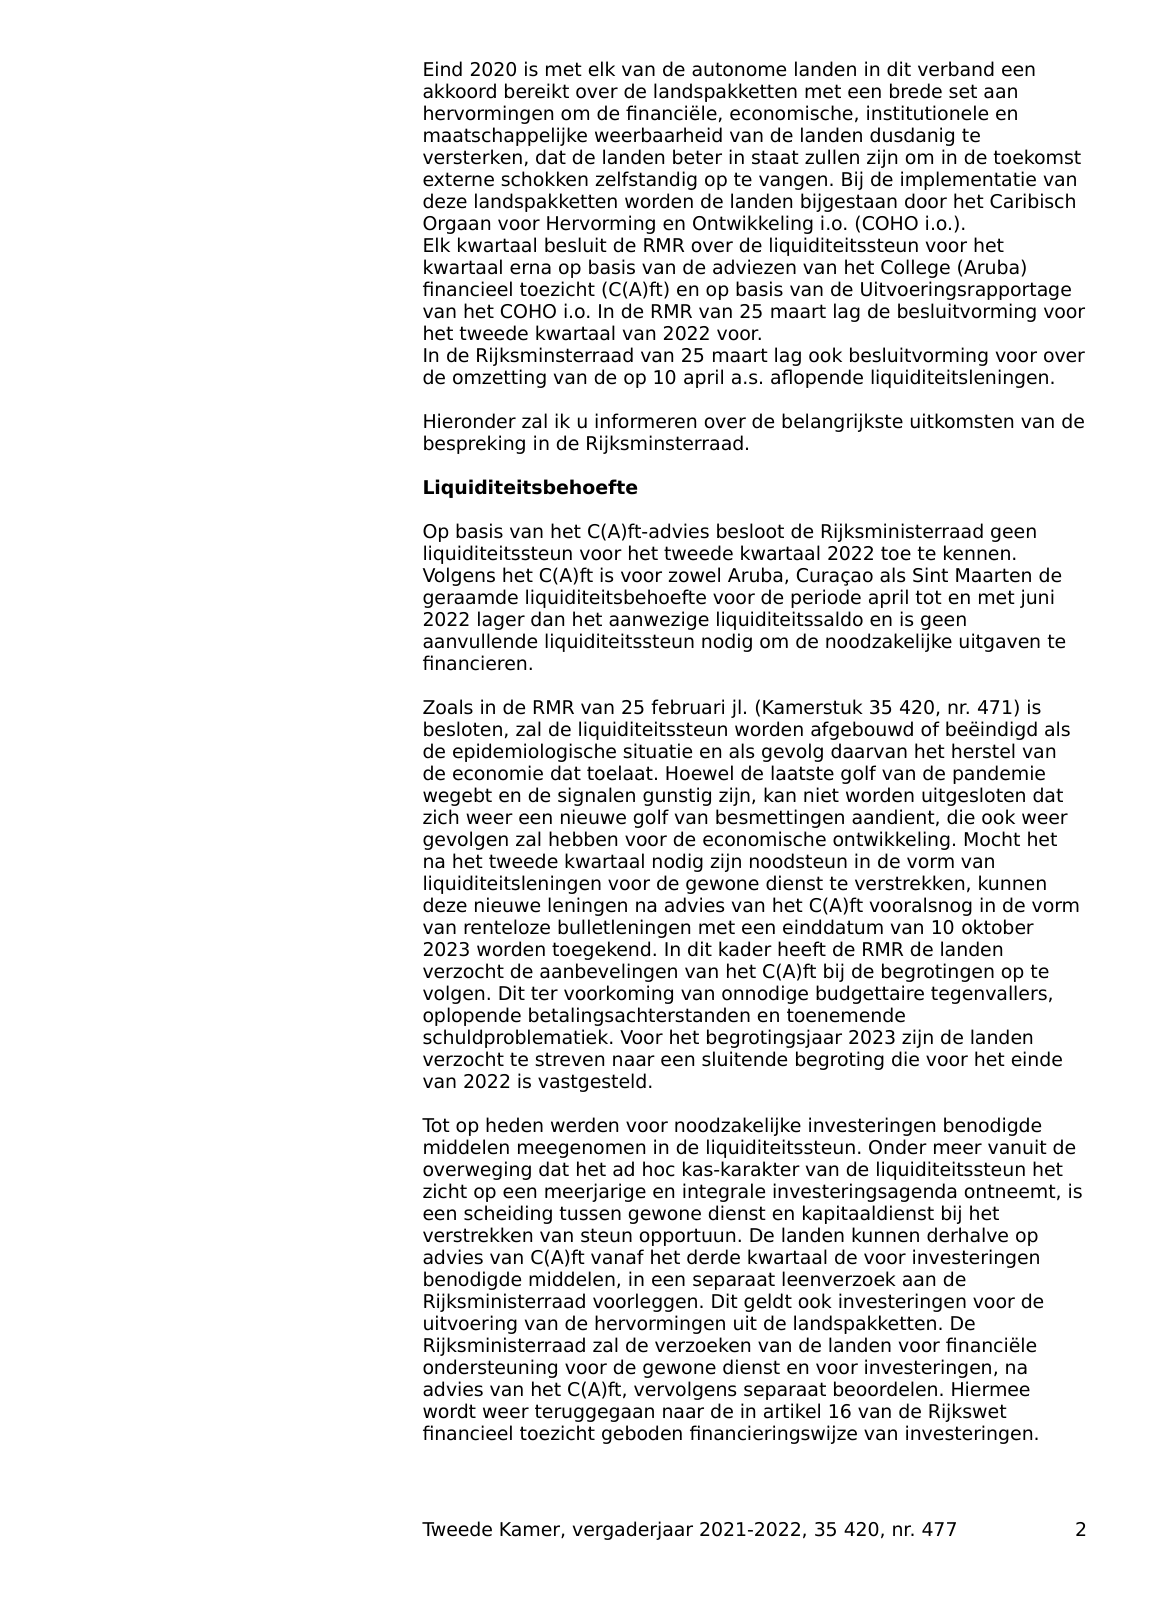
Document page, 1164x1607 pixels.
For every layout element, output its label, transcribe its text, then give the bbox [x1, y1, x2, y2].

text Elk kwartaal besluit de RMR over de liquiditeitssteun voor het kwartaal erna op basis van de adviezen van het College (Aruba) financieel toezicht (C(A)ft) en op basis van de Uitvoeringsrapportage van het COHO i.o. In de RMR van 25 maart lag de besluitvorming voor het tweede kwartaal van 2022 voor. [422, 235, 1087, 345]
subtitle Liquiditeitsbehoefte [422, 477, 1087, 499]
text Hieronder zal ik u informeren over de belangrijkste uitkomsten van de bespreking in de Rijksminsterraad. [422, 411, 1087, 455]
text Tot op heden werden voor noodzakelijke investeringen benodigde middelen meegenomen in de liquiditeitssteun. Onder meer vanuit de overweging dat het ad hoc kas-karakter van de liquiditeitssteun het zicht op een meerjarige en integrale investeringsagenda ontneemt, is een scheiding tussen gewone dienst en kapitaaldienst bij het verstrekken van steun opportuun. De landen kunnen derhalve op advies van C(A)ft vanaf het derde kwartaal de voor investeringen benodigde middelen, in een separaat leenverzoek aan de Rijksministerraad voorleggen. Dit geldt ook investeringen voor de uitvoering van de hervormingen uit de landspakketten. De Rijksministerraad zal de verzoeken van de landen voor financiële ondersteuning voor de gewone dienst en voor investeringen, na advies van het C(A)ft, vervolgens separaat beoordelen. Hiermee wordt weer teruggegaan naar de in artikel 16 van de Rijkswet financieel toezicht geboden financieringswijze van investeringen. [422, 1115, 1087, 1445]
text Op basis van het C(A)ft-advies besloot de Rijksministerraad geen liquiditeitssteun voor het tweede kwartaal 2022 toe te kennen. Volgens het C(A)ft is voor zowel Aruba, Curaçao als Sint Maarten de geraamde liquiditeitsbehoefte voor de periode april tot en met juni 2022 lager dan het aanwezige liquiditeitssaldo en is geen aanvullende liquiditeitssteun nodig om de noodzakelijke uitgaven te financieren. [422, 521, 1087, 675]
text Zoals in de RMR van 25 februari jl. (Kamerstuk 35 420, nr. 471) is besloten, zal de liquiditeitssteun worden afgebouwd of beëindigd als de epidemiologische situatie en als gevolg daarvan het herstel van de economie dat toelaat. Hoewel de laatste golf van de pandemie wegebt en de signalen gunstig zijn, kan niet worden uitgesloten dat zich weer een nieuwe golf van besmettingen aandient, die ook weer gevolgen zal hebben voor de economische ontwikkeling. Mocht het na het tweede kwartaal nodig zijn noodsteun in de vorm van liquiditeitsleningen voor de gewone dienst te verstrekken, kunnen deze nieuwe leningen na advies van het C(A)ft vooralsnog in de vorm van renteloze bulletleningen met een einddatum van 10 oktober 2023 worden toegekend. In dit kader heeft de RMR de landen verzocht de aanbevelingen van het C(A)ft bij de begrotingen op te volgen. Dit ter voorkoming van onnodige budgettaire tegenvallers, oplopende betalingsachterstanden en toenemende schuldproblematiek. Voor het begrotingsjaar 2023 zijn de landen verzocht te streven naar een sluitende begroting die voor het einde van 2022 is vastgesteld. [422, 697, 1087, 1093]
text Eind 2020 is met elk van de autonome landen in dit verband een akkoord bereikt over de landspakketten met een brede set aan hervormingen om de financiële, economische, institutionele en maatschappelijke weerbaarheid van de landen dusdanig te versterken, dat de landen beter in staat zullen zijn om in de toekomst externe schokken zelfstandig op te vangen. Bij de implementatie van deze landspakketten worden de landen bijgestaan door het Caribisch Orgaan voor Hervorming en Ontwikkeling i.o. (COHO i.o.). [422, 59, 1087, 235]
text In de Rijksminsterraad van 25 maart lag ook besluitvorming voor over de omzetting van de op 10 april a.s. aflopende liquiditeitsleningen. [422, 345, 1087, 389]
